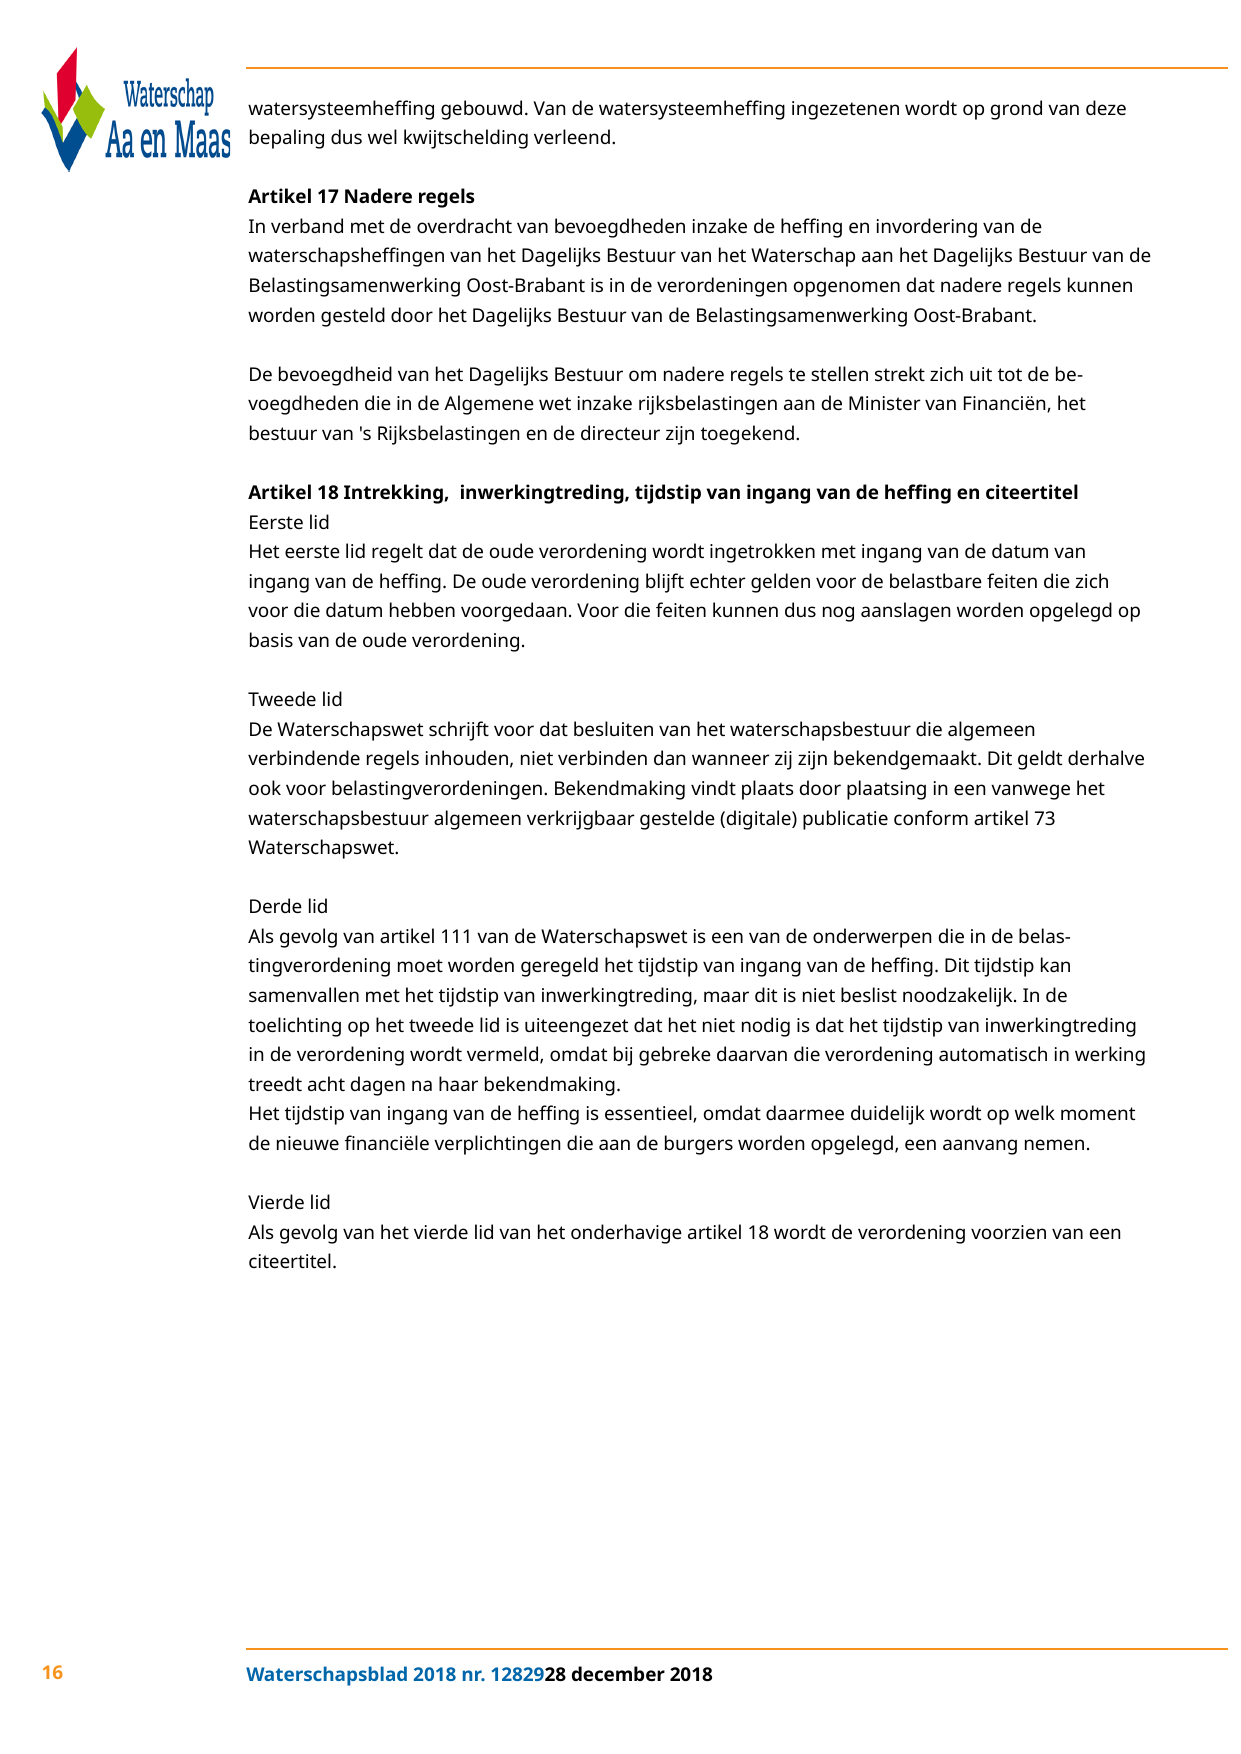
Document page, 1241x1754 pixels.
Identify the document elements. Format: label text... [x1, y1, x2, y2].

text Artikel 17 Nadere regels [248, 183, 1152, 209]
text De bevoegdheid van het Dagelijks Bestuur om nadere regels te stellen strekt zich uit tot de be­voegdheden die in de Algemene wet inzake rijksbelastingen aan de Minister van Financiën, het bestuur van 's Rijksbelastingen en de directeur zijn toegekend. [248, 361, 1152, 446]
text Als gevolg van het vierde lid van het onderhavige artikel 18 wordt de verordening voorzien van een citeertitel. [248, 1219, 1152, 1274]
picture [41, 47, 231, 172]
text De Waterschapswet schrijft voor dat besluiten van het waterschapsbestuur die algemeen verbindende regels inhouden, niet verbinden dan wanneer zij zijn bekendgemaakt. Dit geldt derhalve ook voor belastingverordeningen. Bekendmaking vindt plaats door plaatsing in een vanwege het waterschapsbestuur algemeen verkrijgbaar gestelde (digitale) publicatie conform artikel 73 Waterschapswet. [248, 716, 1152, 860]
text Artikel 18 Intrekking, inwerkingtreding, tijdstip van ingang van de heffing en citeertitel [248, 479, 1152, 505]
text Tweede lid [248, 686, 1152, 712]
text Derde lid [248, 893, 1152, 919]
text In verband met de overdracht van bevoegdheden inzake de heffing en invordering van de waterschapsheffingen van het Dagelijks Bestuur van het Waterschap aan het Dagelijks Bestuur van de Belastingsamenwerking Oost-Brabant is in de verordeningen opgenomen dat nadere regels kunnen worden gesteld door het Dagelijks Bestuur van de Belastingsamenwerking Oost-Brabant. [248, 213, 1152, 328]
text Als gevolg van artikel 111 van de Waterschapswet is een van de onderwerpen die in de belas-tingverordening moet worden geregeld het tijdstip van ingang van de heffing. Dit tijdstip kan samenvallen met het tijdstip van inwerkingtreding, maar dit is niet beslist noodzakelijk. In de toelichting op het tweede lid is uiteengezet dat het niet nodig is dat het tijdstip van inwerkingtreding in de verordening wordt vermeld, omdat bij gebreke daarvan die verordening automatisch in werking treedt acht dagen na haar bekendmaking. [248, 923, 1152, 1097]
text watersysteemheffing gebouwd. Van de watersysteemheffing ingezetenen wordt op grond van deze bepaling dus wel kwijtschelding verleend. [248, 95, 1152, 150]
text Het eerste lid regelt dat de oude verordening wordt ingetrokken met ingang van de datum van ingang van de heffing. De oude verordening blijft echter gelden voor de belastbare feiten die zich voor die datum hebben voorgedaan. Voor die feiten kunnen dus nog aanslagen worden opgelegd op basis van de oude verordening. [248, 538, 1152, 653]
text Het tijdstip van ingang van de heffing is essentieel, omdat daarmee duidelijk wordt op welk moment de nieuwe financiële verplichtingen die aan de burgers worden opgelegd, een aanvang nemen. [248, 1101, 1152, 1156]
text Vierde lid [248, 1189, 1152, 1215]
text Eerste lid [248, 509, 1152, 535]
